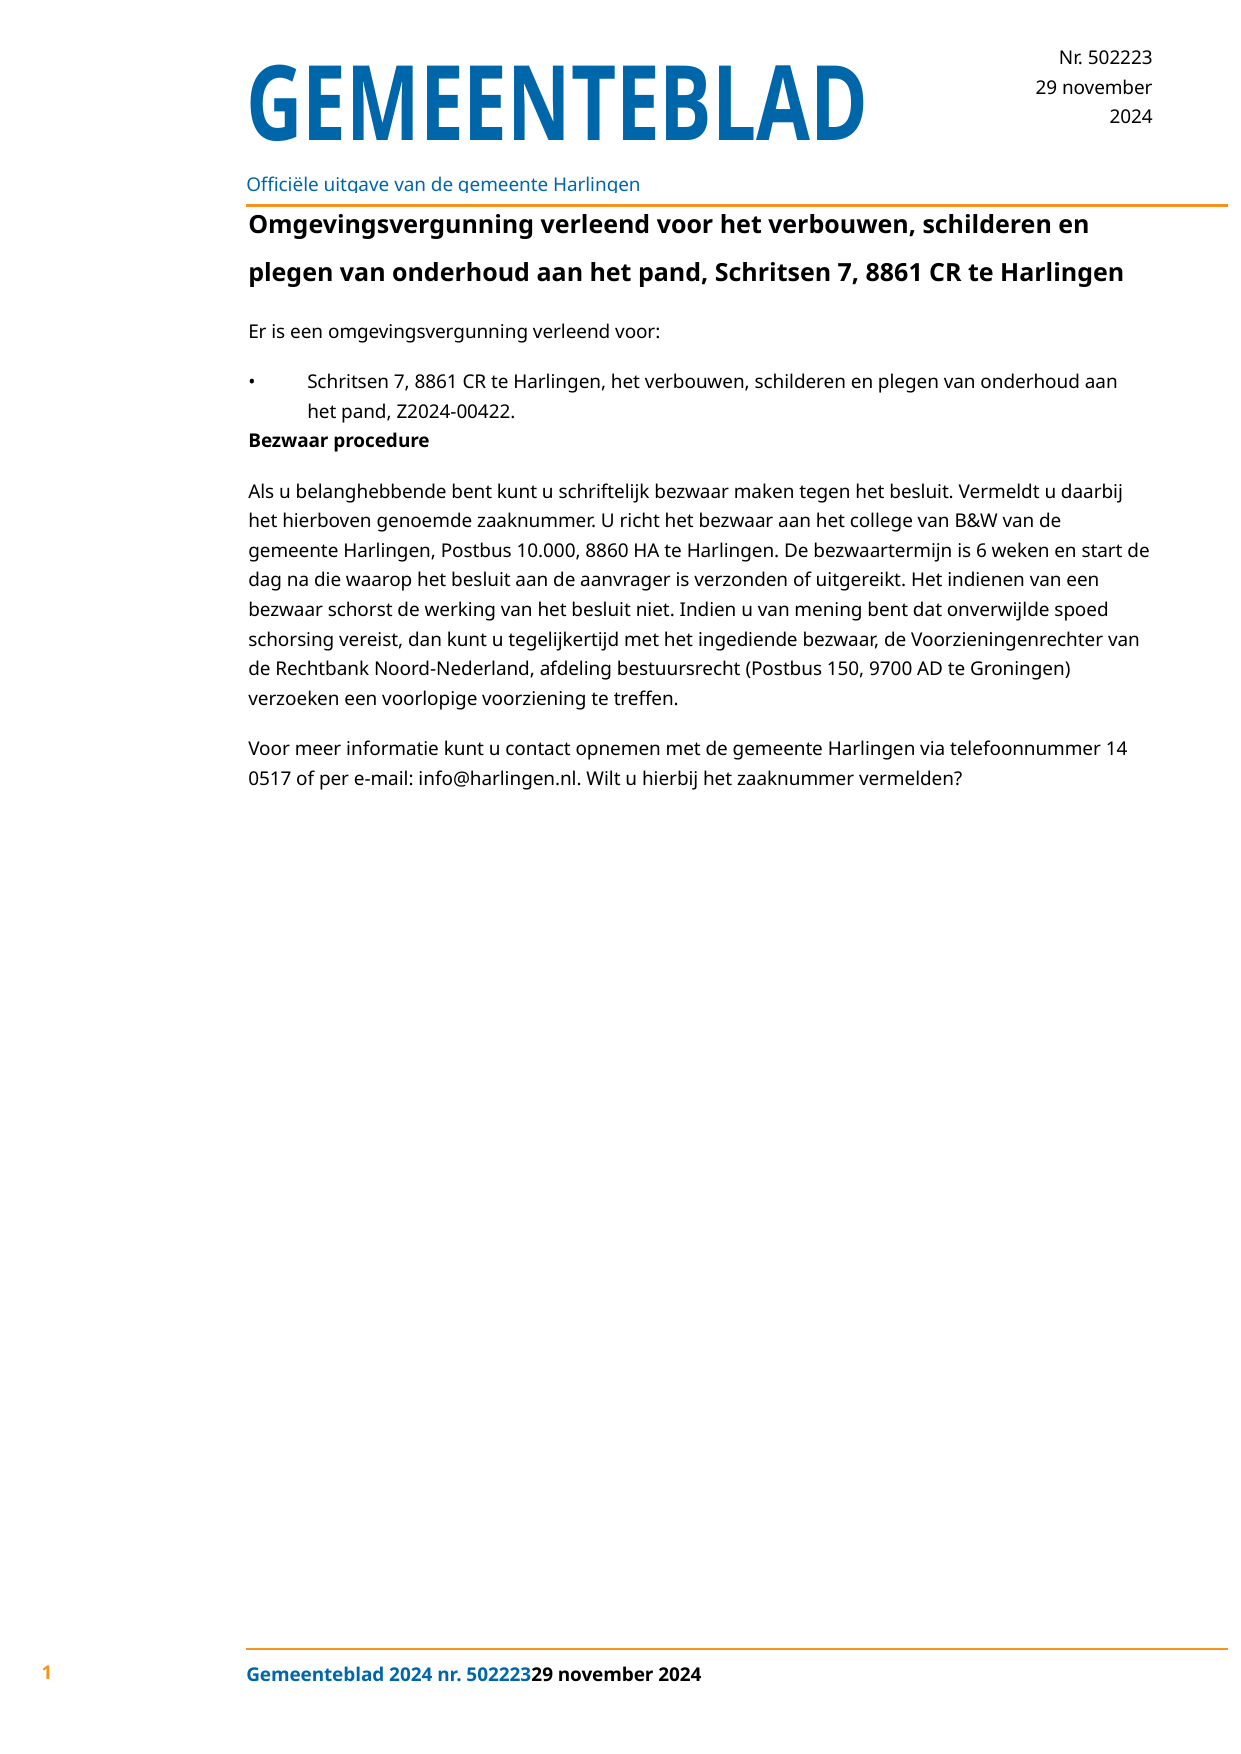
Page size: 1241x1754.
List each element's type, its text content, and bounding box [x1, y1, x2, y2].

text Bezwaar procedure [248, 427, 1152, 453]
list Schritsen 7, 8861 CR te Harlingen, het verbouwen, schilderen en plegen van onderhoud aan het pand, Z2024-00422. [248, 368, 1152, 424]
picture [41, 47, 231, 172]
text Omgevingsvergunning verleend voor het verbouwen, schilderen en plegen van onderhoud aan het pand, Schritsen 7, 8861 CR te Harlingen [248, 207, 1152, 288]
text Er is een omgevingsvergunning verleend voor: [248, 318, 1152, 344]
text Als u belanghebbende bent kunt u schriftelijk bezwaar maken tegen het besluit. Vermeldt u daarbij het hierboven genoemde zaaknummer. U richt het bezwaar aan het college van B&W van de gemeente Harlingen, Postbus 10.000, 8860 HA te Harlingen. De bezwaartermijn is 6 weken en start de dag na die waarop het besluit aan de aanvrager is verzonden of uitgereikt. Het indienen van een bezwaar schorst de werking van het besluit niet. Indien u van mening bent dat onverwijlde spoed schorsing vereist, dan kunt u tegelijkertijd met het ingediende bezwaar, de Voorzieningenrechter van de Rechtbank Noord-Nederland, afdeling bestuursrecht (Postbus 150, 9700 AD te Groningen) verzoeken een voorlopige voorziening te treffen. [248, 478, 1152, 711]
text Voor meer informatie kunt u contact opnemen met de gemeente Harlingen via telefoonnummer 14 0517 of per e-mail: info@harlingen.nl. Wilt u hierbij het zaaknummer vermelden? [248, 735, 1152, 791]
